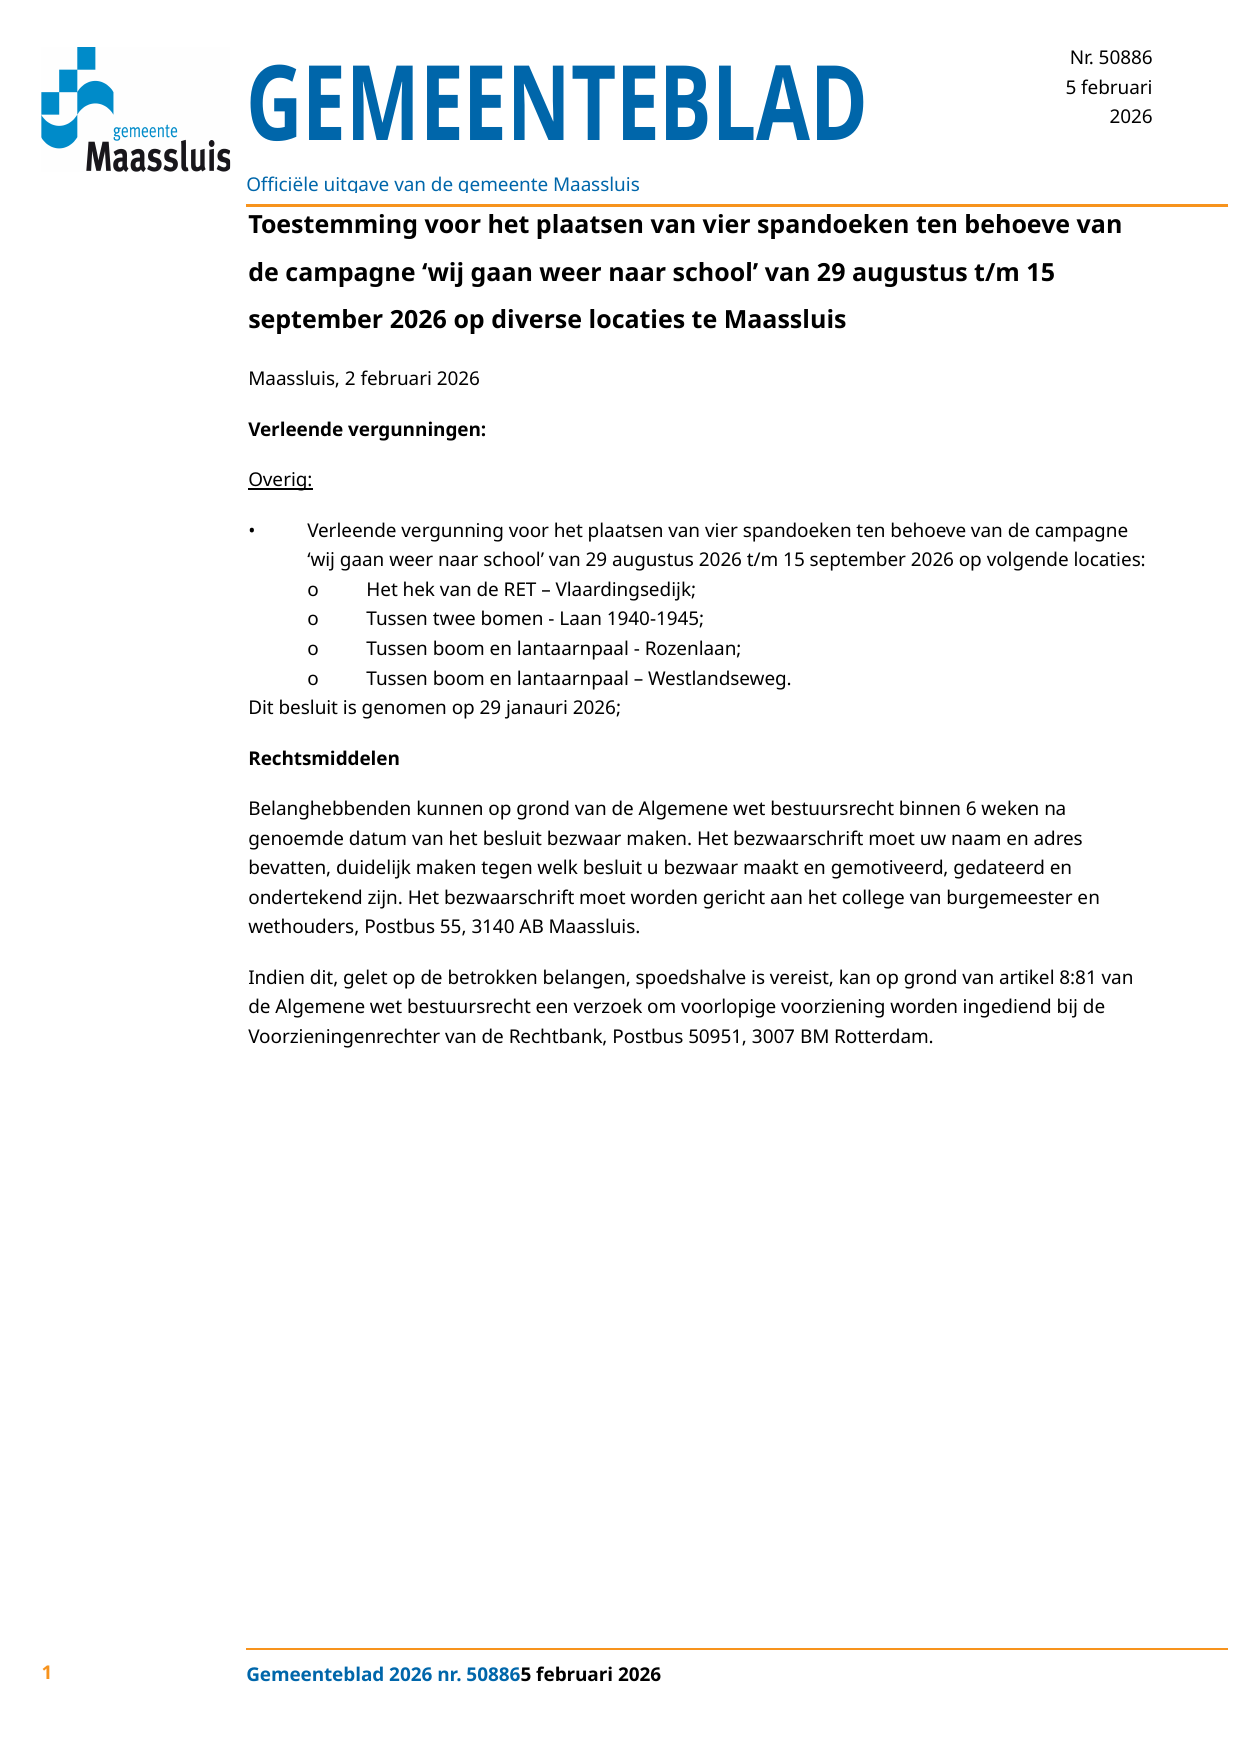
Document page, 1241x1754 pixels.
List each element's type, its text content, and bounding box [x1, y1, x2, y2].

text Toestemming voor het plaatsen van vier spandoeken ten behoeve van de campagne ‘wij gaan weer naar school’ van 29 augustus t/m 15 september 2026 op diverse locaties te Maassluis [248, 207, 1152, 336]
text Rechtsmiddelen [248, 745, 1152, 770]
list Tussen twee bomen - Laan 1940-1945; [307, 606, 1152, 631]
text Overig: [248, 466, 1152, 492]
text Indien dit, gelet op de betrokken belangen, spoedshalve is vereist, kan op grond van artikel 8:81 van de Algemene wet bestuursrecht een verzoek om voorlopige voorziening worden ingediend bij de Voorzieningenrechter van de Rechtbank, Postbus 50951, 3007 BM Rotterdam. [248, 964, 1152, 1049]
list Het hek van de RET – Vlaardingsedijk; [307, 576, 1152, 602]
picture [41, 47, 231, 172]
text Dit besluit is genomen op 29 janauri 2026; [248, 694, 1152, 720]
text Belanghebbenden kunnen op grond van de Algemene wet bestuursrecht binnen 6 weken na genoemde datum van het besluit bezwaar maken. Het bezwaarschrift moet uw naam en adres bevatten, duidelijk maken tegen welk besluit u bezwaar maakt en gemotiveerd, gedateerd en ondertekend zijn. Het bezwaarschrift moet worden gericht aan het college van burgemeester en wethouders, Postbus 55, 3140 AB Maassluis. [248, 795, 1152, 939]
list Tussen boom en lantaarnpaal – Westlandseweg. [307, 665, 1152, 690]
text Verleende vergunningen: [248, 416, 1152, 442]
text Maassluis, 2 februari 2026 [248, 366, 1152, 391]
list Verleende vergunning voor het plaatsen van vier spandoeken ten behoeve van de campagne ‘wij gaan weer naar school’ van 29 augustus 2026 t/m 15 september 2026 op volgende locaties: [248, 517, 1152, 572]
list Tussen boom en lantaarnpaal - Rozenlaan; [307, 635, 1152, 661]
picture [41, 47, 77, 92]
